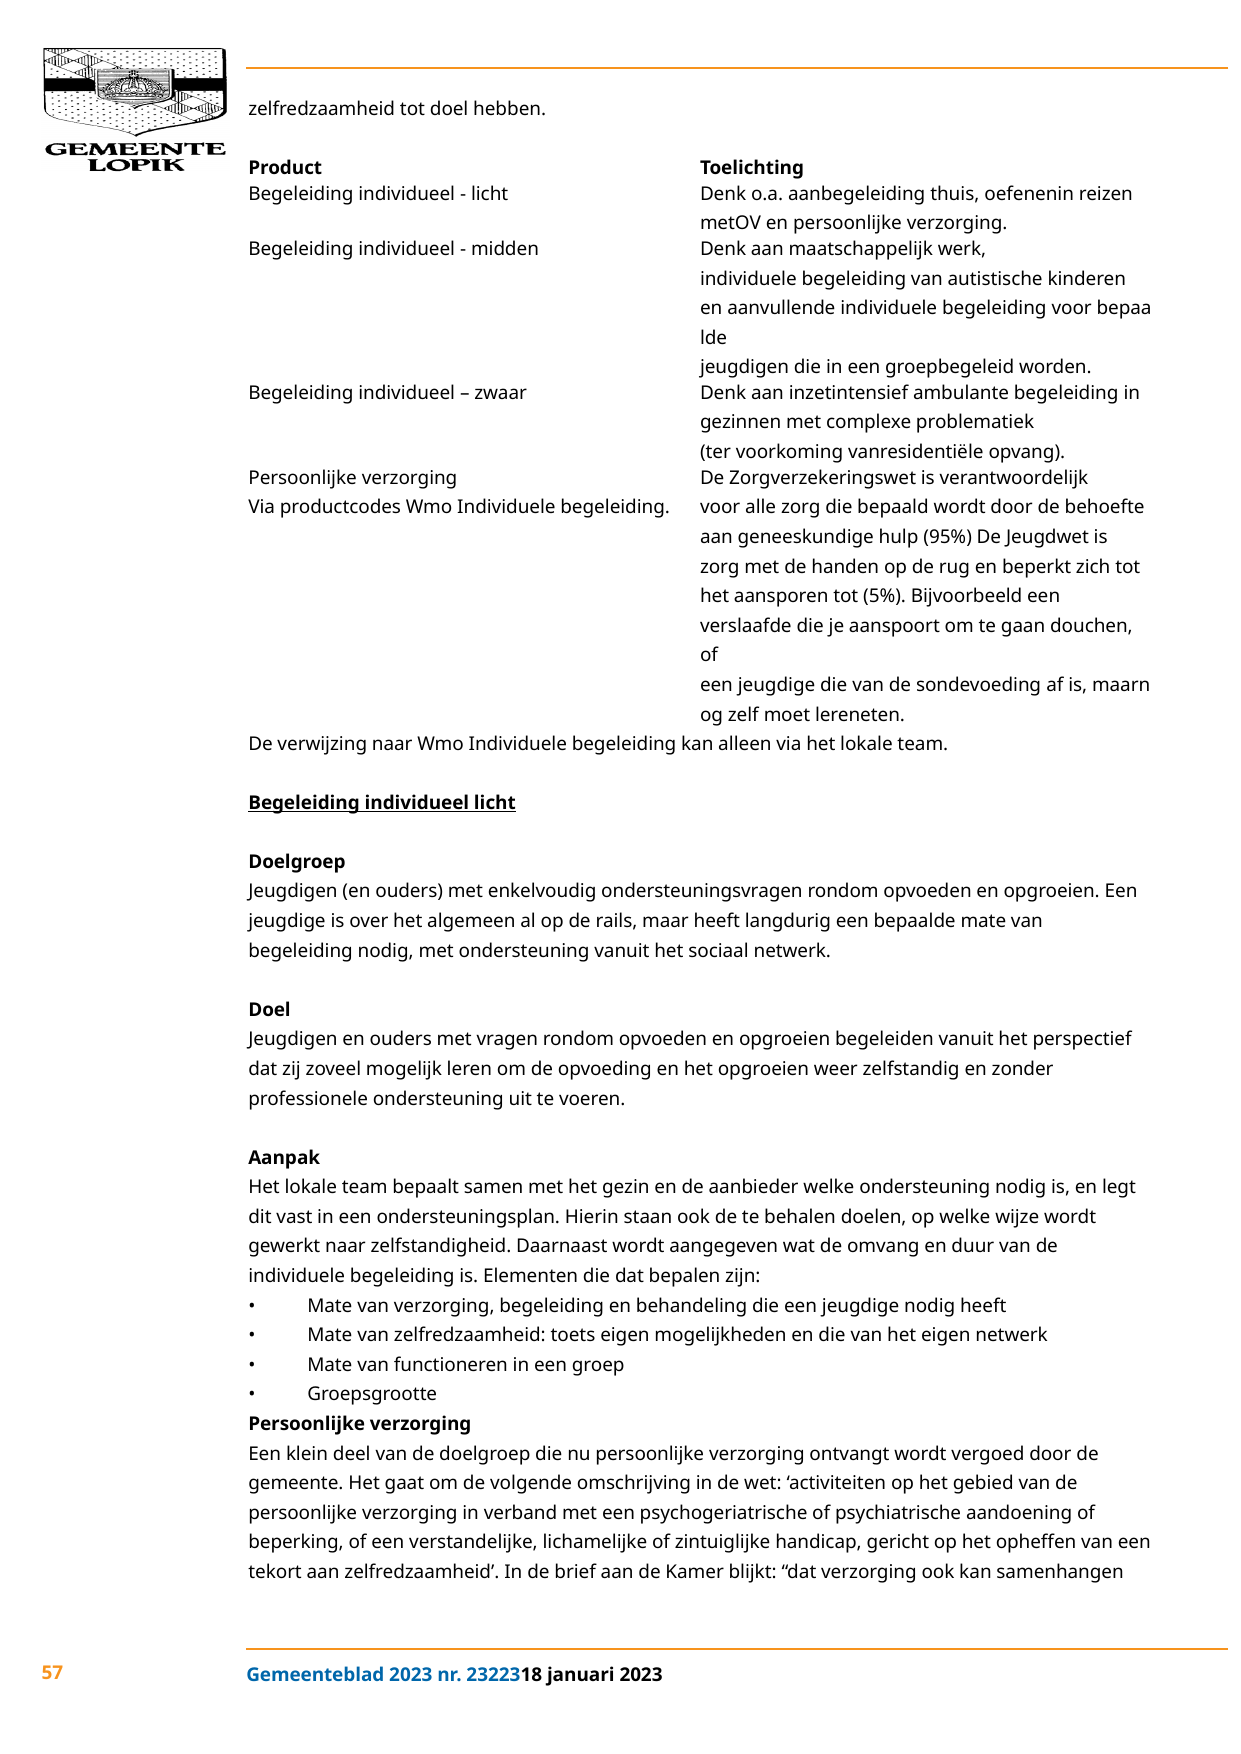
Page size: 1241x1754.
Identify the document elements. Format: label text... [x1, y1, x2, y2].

text zelfredzaamheid tot doel hebben. [248, 95, 1152, 121]
text Jeugdigen (en ouders) met enkelvoudig ondersteuningsvragen rondom opvoeden en opgroeien. Een jeugdige is over het algemeen al op de rails, maar heeft langdurig een bepaalde mate van begeleiding nodig, met ondersteuning vanuit het sociaal netwerk. [248, 878, 1152, 962]
text Begeleiding individueel licht [248, 789, 1152, 814]
text Het lokale team bepaalt samen met het gezin en de aanbieder welke ondersteuning nodig is, en legt dit vast in een ondersteuningsplan. Hierin staan ook de te behalen doelen, op welke wijze wordt gewerkt naar zelfstandigheid. Daarnaast wordt aangegeven wat de omvang en duur van de individuele begeleiding is. Elementen die dat bepalen zijn: [248, 1173, 1152, 1288]
table_cell Begeleiding individueel - licht [248, 180, 700, 235]
picture [41, 47, 231, 172]
text De verwijzing naar Wmo Individuele begeleiding kan alleen via het lokale team. [248, 730, 1152, 755]
table_cell Denk o.a. aanbegeleiding thuis, oefenenin reizen metOV en persoonlijke verzorging. [700, 180, 1152, 235]
text Jeugdigen en ouders met vragen rondom opvoeden en opgroeien begeleiden vanuit het perspectief dat zij zoveel mogelijk leren om de opvoeding en het opgroeien weer zelfstandig en zonder professionele ondersteuning uit te voeren. [248, 1026, 1152, 1110]
text Een klein deel van de doelgroep die nu persoonlijke verzorging ontvangt wordt vergoed door de gemeente. Het gaat om de volgende omschrijving in de wet: ‘activiteiten op het gebied van de persoonlijke verzorging in verband met een psychogeriatrische of psychiatrische aandoening of beperking, of een verstandelijke, lichamelijke of zintuiglijke handicap, gericht op het opheffen van een tekort aan zelfredzaamheid’. In de brief aan de Kamer blijkt: “dat verzorging ook kan samenhangen [248, 1440, 1152, 1584]
list Mate van functioneren in een groep [248, 1351, 1152, 1377]
text Aanpak [248, 1144, 1152, 1169]
list Mate van zelfredzaamheid: toets eigen mogelijkheden en die van het eigen netwerk [248, 1321, 1152, 1347]
list Groepsgrootte [248, 1381, 1152, 1406]
text Doel [248, 996, 1152, 1022]
text Persoonlijke verzorging [248, 1410, 1152, 1436]
table_header Toelichting [700, 154, 1152, 180]
table_header Product [248, 154, 700, 180]
table_cell Begeleiding individueel – zwaar [248, 379, 700, 464]
list Mate van verzorging, begeleiding en behandeling die een jeugdige nodig heeft [248, 1292, 1152, 1317]
table_cell De Zorgverzekeringswet is verantwoordelijk voor alle zorg die bepaald wordt door de behoefte aan geneeskundige hulp (95%) De Jeugdwet is zorg met de handen op de rug en beperkt zich tot het aansporen tot (5%). Bijvoorbeeld een verslaafde die je aanspoort om te gaan douchen, of een jeugdige die van de sondevoeding af is, maarnog zelf moet lereneten. [700, 464, 1152, 726]
text Doelgroep [248, 848, 1152, 874]
table_cell Persoonlijke verzorging Via productcodes Wmo Individuele begeleiding. [248, 464, 700, 726]
table_cell Denk aan maatschappelijk werk, individuele begeleiding van autistische kinderen en aanvullende individuele begeleiding voor bepaalde jeugdigen die in een groepbegeleid worden. [700, 235, 1152, 379]
table_cell Begeleiding individueel - midden [248, 235, 700, 379]
table_cell Denk aan inzetintensief ambulante begeleiding in gezinnen met complexe problematiek (ter voorkoming vanresidentiële opvang). [700, 379, 1152, 464]
